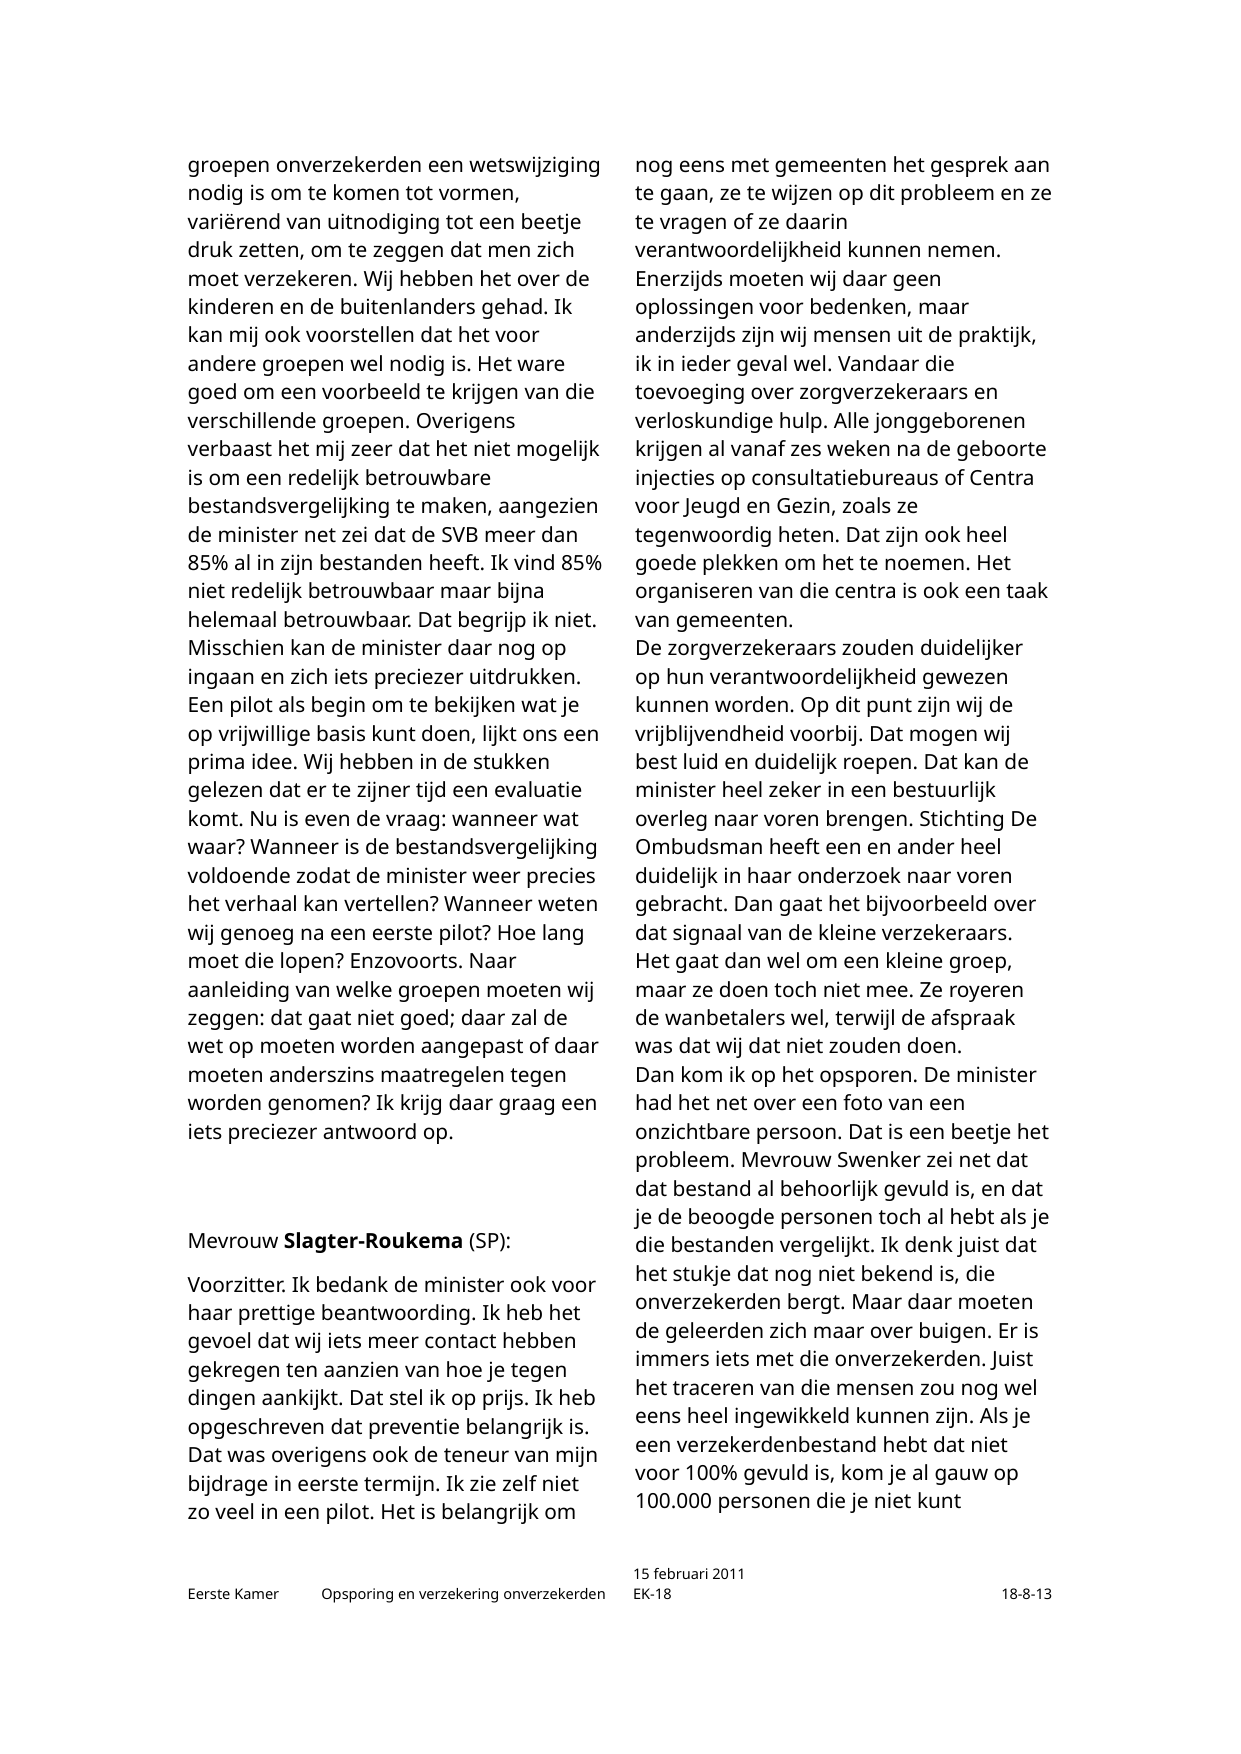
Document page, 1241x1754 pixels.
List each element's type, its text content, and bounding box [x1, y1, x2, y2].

text Een pilot als begin om te bekijken wat je op vrijwillige basis kunt doen, lijkt ons een prima idee. Wij hebben in de stukken gelezen dat er te zijner tijd een evaluatie komt. Nu is even de vraag: wanneer wat waar? Wanneer is de bestandsvergelijking voldoende zodat de minister weer precies het verhaal kan vertellen? Wanneer weten wij genoeg na een eerste pilot? Hoe lang moet die lopen? Enzovoorts. Naar aanleiding van welke groepen moeten wij zeggen: dat gaat niet goed; daar zal de wet op moeten worden aangepast of daar moeten anderszins maatregelen tegen worden genomen? Ik krijg daar graag een iets preciezer antwoord op. [187, 690, 605, 1145]
text groepen onverzekerden een wetswijziging nodig is om te komen tot vormen, variërend van uitnodiging tot een beetje druk zetten, om te zeggen dat men zich moet verzekeren. Wij hebben het over de kinderen en de buitenlanders gehad. Ik kan mij ook voorstellen dat het voor andere groepen wel nodig is. Het ware goed om een voorbeeld te krijgen van die verschillende groepen. Overigens verbaast het mij zeer dat het niet mogelijk is om een redelijk betrouwbare bestandsvergelijking te maken, aangezien de minister net zei dat de SVB meer dan 85% al in zijn bestanden heeft. Ik vind 85% niet redelijk betrouwbaar maar bijna helemaal betrouwbaar. Dat begrijp ik niet. Misschien kan de minister daar nog op ingaan en zich iets preciezer uitdrukken. [187, 150, 605, 690]
text nog eens met gemeenten het gesprek aan te gaan, ze te wijzen op dit probleem en ze te vragen of ze daarin verantwoordelijkheid kunnen nemen. Enerzijds moeten wij daar geen oplossingen voor bedenken, maar anderzijds zijn wij mensen uit de praktijk, ik in ieder geval wel. Vandaar die toevoeging over zorgverzekeraars en verloskundige hulp. Alle jonggeborenen krijgen al vanaf zes weken na de geboorte injecties op consultatiebureaus of Centra voor Jeugd en Gezin, zoals ze tegenwoordig heten. Dat zijn ook heel goede plekken om het te noemen. Het organiseren van die centra is ook een taak van gemeenten. [635, 150, 1053, 633]
text  [187, 1175, 605, 1204]
text Mevrouw Slagter-Roukema (SP): [187, 1226, 605, 1255]
text De zorgverzekeraars zouden duidelijker op hun verantwoordelijkheid gewezen kunnen worden. Op dit punt zijn wij de vrijblijvendheid voorbij. Dat mogen wij best luid en duidelijk roepen. Dat kan de minister heel zeker in een bestuurlijk overleg naar voren brengen. Stichting De Ombudsman heeft een en ander heel duidelijk in haar onderzoek naar voren gebracht. Dan gaat het bijvoorbeeld over dat signaal van de kleine verzekeraars. Het gaat dan wel om een kleine groep, maar ze doen toch niet mee. Ze royeren de wanbetalers wel, terwijl de afspraak was dat wij dat niet zouden doen. [635, 633, 1053, 1060]
text Dan kom ik op het opsporen. De minister had het net over een foto van een onzichtbare persoon. Dat is een beetje het probleem. Mevrouw Swenker zei net dat dat bestand al behoorlijk gevuld is, en dat je de beoogde personen toch al hebt als je die bestanden vergelijkt. Ik denk juist dat het stukje dat nog niet bekend is, die onverzekerden bergt. Maar daar moeten de geleerden zich maar over buigen. Er is immers iets met die onverzekerden. Juist het traceren van die mensen zou nog wel eens heel ingewikkeld kunnen zijn. Als je een verzekerdenbestand hebt dat niet voor 100% gevuld is, kom je al gauw op 100.000 personen die je niet kunt [635, 1060, 1053, 1515]
text Voorzitter. Ik bedank de minister ook voor haar prettige beantwoording. Ik heb het gevoel dat wij iets meer contact hebben gekregen ten aanzien van hoe je tegen dingen aankijkt. Dat stel ik op prijs. Ik heb opgeschreven dat preventie belangrijk is. Dat was overigens ook de teneur van mijn bijdrage in eerste termijn. Ik zie zelf niet zo veel in een pilot. Het is belangrijk om [187, 1270, 605, 1526]
